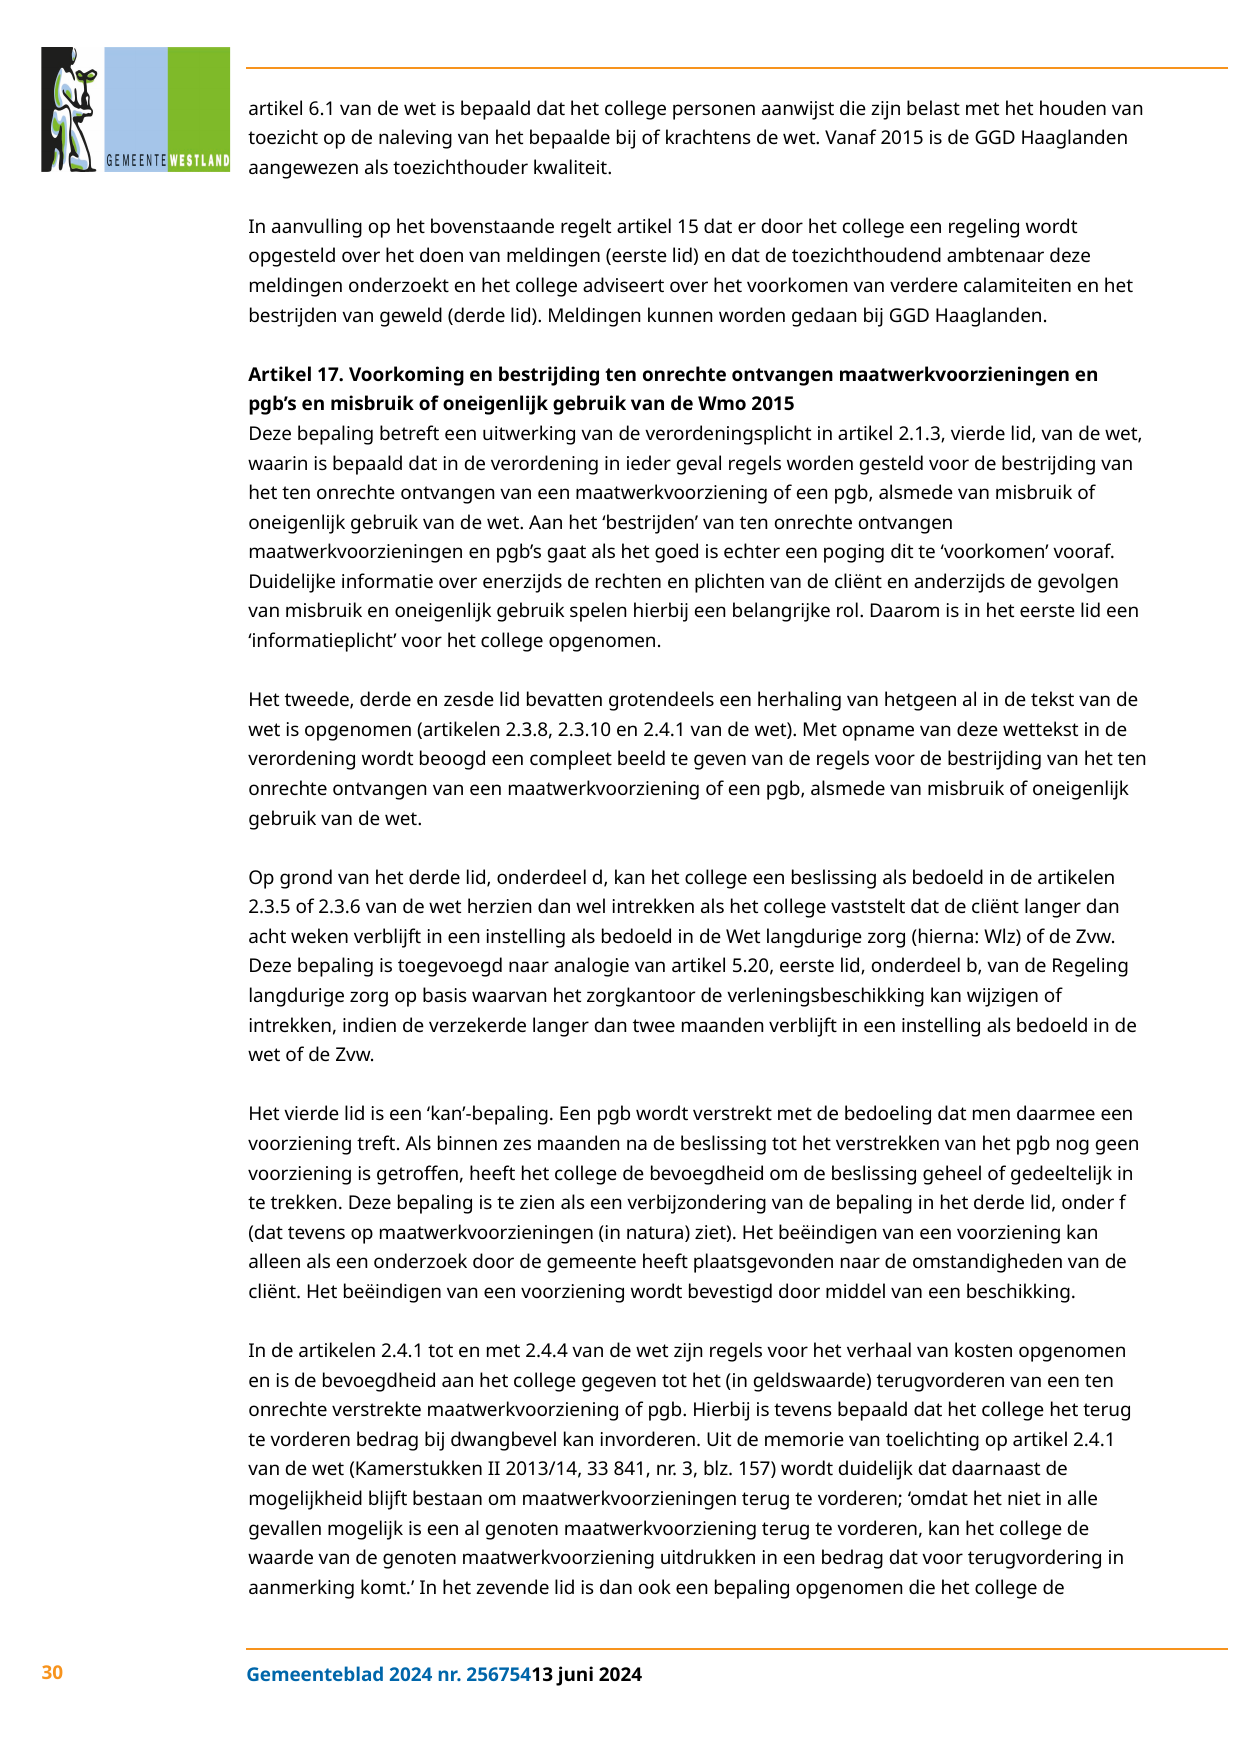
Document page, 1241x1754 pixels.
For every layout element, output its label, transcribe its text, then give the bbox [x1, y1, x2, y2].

text Het vierde lid is een ‘kan’-bepaling. Een pgb wordt verstrekt met de bedoeling dat men daarmee een voorziening treft. Als binnen zes maanden na de beslissing tot het verstrekken van het pgb nog geen voorziening is getroffen, heeft het college de bevoegdheid om de beslissing geheel of gedeeltelijk in te trekken. Deze bepaling is te zien als een verbijzondering van de bepaling in het derde lid, onder f (dat tevens op maatwerkvoorzieningen (in natura) ziet). Het beëindigen van een voorziening kan alleen als een onderzoek door de gemeente heeft plaatsgevonden naar de omstandigheden van de cliënt. Het beëindigen van een voorziening wordt bevestigd door middel van een beschikking. [248, 1101, 1152, 1304]
text In aanvulling op het bovenstaande regelt artikel 15 dat er door het college een regeling wordt opgesteld over het doen van meldingen (eerste lid) en dat de toezichthoudend ambtenaar deze meldingen onderzoekt en het college adviseert over het voorkomen van verdere calamiteiten en het bestrijden van geweld (derde lid). Meldingen kunnen worden gedaan bij GGD Haaglanden. [248, 213, 1152, 328]
text artikel 6.1 van de wet is bepaald dat het college personen aanwijst die zijn belast met het houden van toezicht op de naleving van het bepaalde bij of krachtens de wet. Vanaf 2015 is de GGD Haaglanden aangewezen als toezichthouder kwaliteit. [248, 95, 1152, 180]
text In de artikelen 2.4.1 tot en met 2.4.4 van de wet zijn regels voor het verhaal van kosten opgenomen en is de bevoegdheid aan het college gegeven tot het (in geldswaarde) terugvorderen van een ten onrechte verstrekte maatwerkvoorziening of pgb. Hierbij is tevens bepaald dat het college het terug te vorderen bedrag bij dwangbevel kan invorderen. Uit de memorie van toelichting op artikel 2.4.1 van de wet (Kamerstukken II 2013/14, 33 841, nr. 3, blz. 157) wordt duidelijk dat daarnaast de mogelijkheid blijft bestaan om maatwerkvoorzieningen terug te vorderen; ‘omdat het niet in alle gevallen mogelijk is een al genoten maatwerkvoorziening terug te vorderen, kan het college de waarde van de genoten maatwerkvoorziening uitdrukken in een bedrag dat voor terugvordering in aanmerking komt.’ In het zevende lid is dan ook een bepaling opgenomen die het college de [248, 1337, 1152, 1600]
text Op grond van het derde lid, onderdeel d, kan het college een beslissing als bedoeld in de artikelen 2.3.5 of 2.3.6 van de wet herzien dan wel intrekken als het college vaststelt dat de cliënt langer dan acht weken verblijft in een instelling als bedoeld in de Wet langdurige zorg (hierna: Wlz) of de Zvw. Deze bepaling is toegevoegd naar analogie van artikel 5.20, eerste lid, onderdeel b, van de Regeling langdurige zorg op basis waarvan het zorgkantoor de verleningsbeschikking kan wijzigen of intrekken, indien de verzekerde langer dan twee maanden verblijft in een instelling als bedoeld in de wet of de Zvw. [248, 864, 1152, 1067]
text Artikel 17. Voorkoming en bestrijding ten onrechte ontvangen maatwerkvoorzieningen en pgb’s en misbruik of oneigenlijk gebruik van de Wmo 2015 [248, 361, 1152, 416]
picture [41, 47, 231, 172]
text Het tweede, derde en zesde lid bevatten grotendeels een herhaling van hetgeen al in de tekst van de wet is opgenomen (artikelen 2.3.8, 2.3.10 en 2.4.1 van de wet). Met opname van deze wettekst in de verordening wordt beoogd een compleet beeld te geven van de regels voor de bestrijding van het ten onrechte ontvangen van een maatwerkvoorziening of een pgb, alsmede van misbruik of oneigenlijk gebruik van de wet. [248, 686, 1152, 831]
text Deze bepaling betreft een uitwerking van de verordeningsplicht in artikel 2.1.3, vierde lid, van de wet, waarin is bepaald dat in de verordening in ieder geval regels worden gesteld voor de bestrijding van het ten onrechte ontvangen van een maatwerkvoorziening of een pgb, alsmede van misbruik of oneigenlijk gebruik van de wet. Aan het ‘bestrijden’ van ten onrechte ontvangen maatwerkvoorzieningen en pgb’s gaat als het goed is echter een poging dit te ‘voorkomen’ vooraf. Duidelijke informatie over enerzijds de rechten en plichten van de cliënt en anderzijds de gevolgen van misbruik en oneigenlijk gebruik spelen hierbij een belangrijke rol. Daarom is in het eerste lid een ‘informatieplicht’ voor het college opgenomen. [248, 420, 1152, 653]
